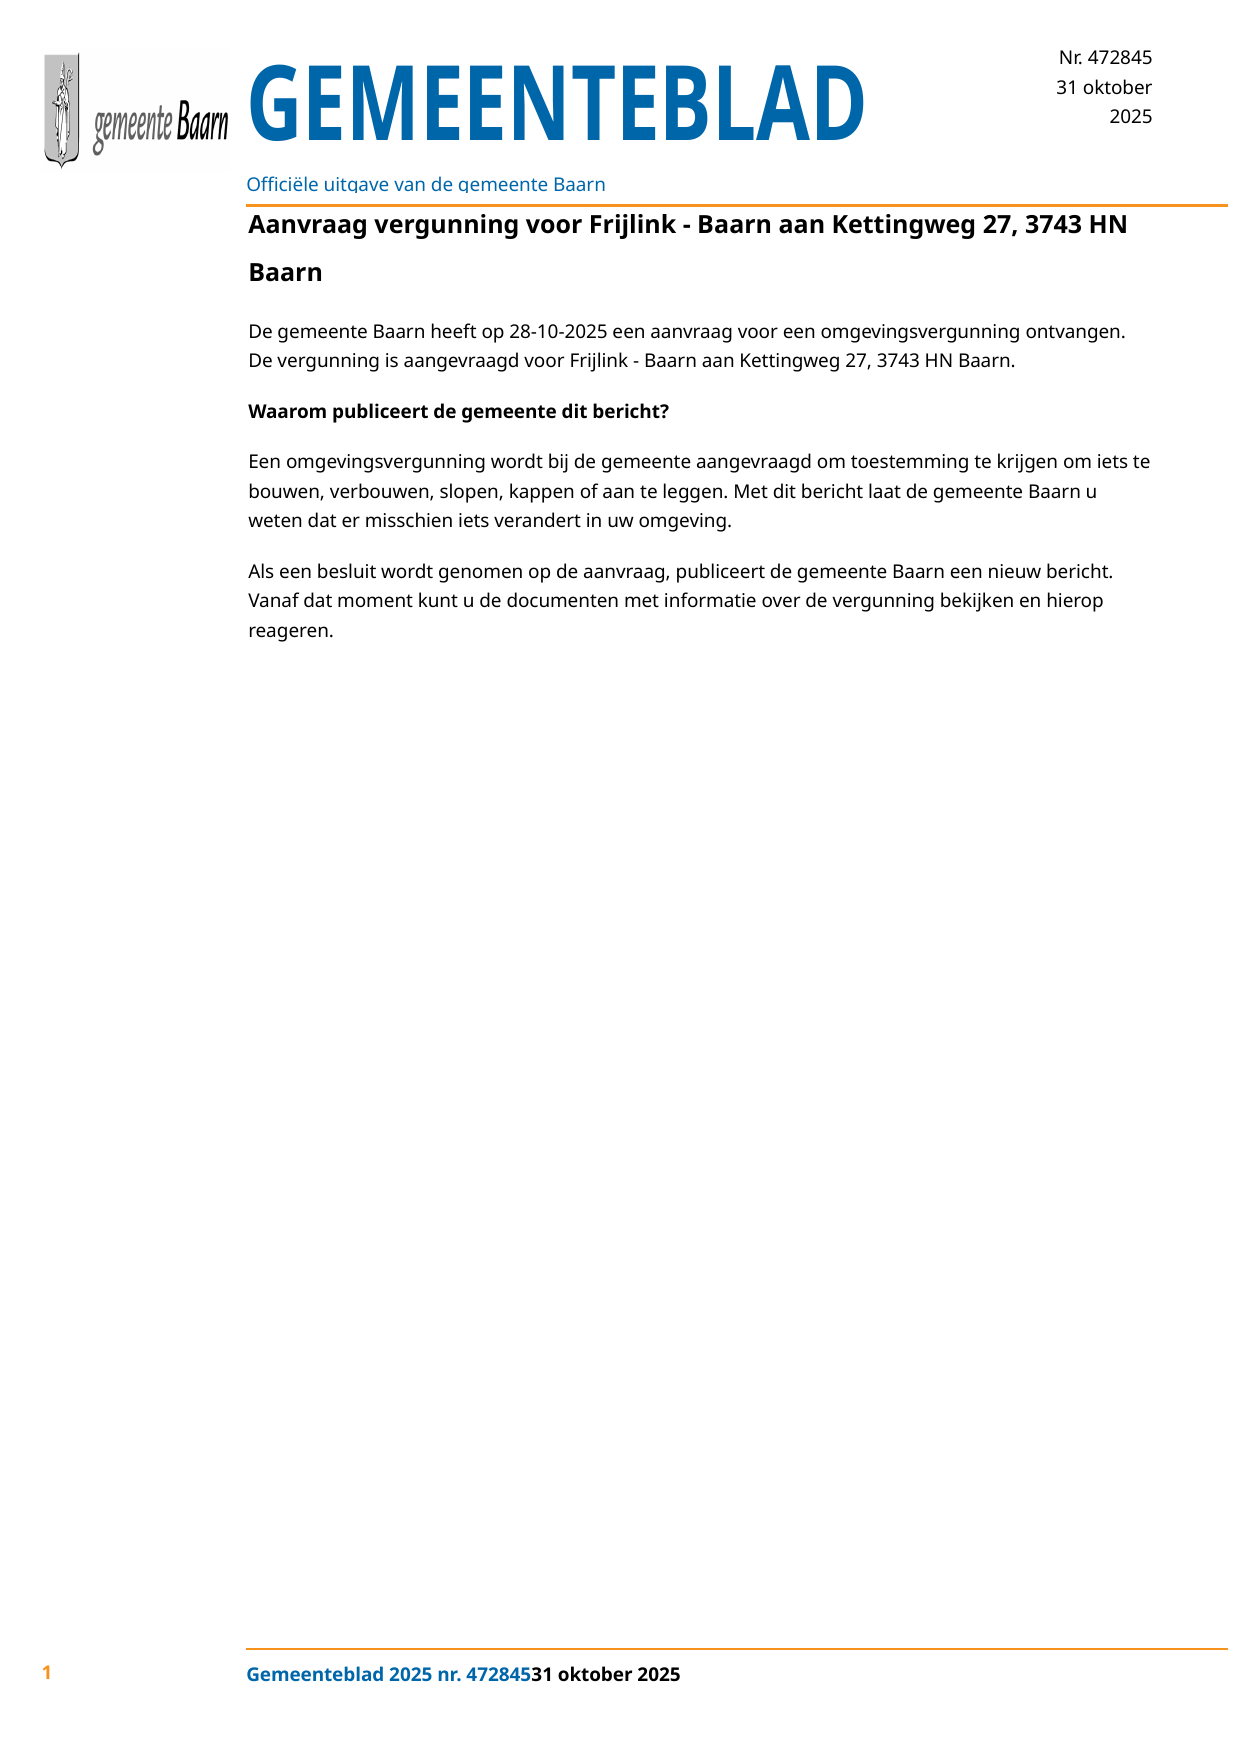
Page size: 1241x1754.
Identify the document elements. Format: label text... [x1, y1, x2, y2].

text Aanvraag vergunning voor Frijlink - Baarn aan Kettingweg 27, 3743 HN Baarn [248, 207, 1152, 288]
text De gemeente Baarn heeft op 28-10-2025 een aanvraag voor een omgevingsvergunning ontvangen. De vergunning is aangevraagd voor Frijlink - Baarn aan Kettingweg 27, 3743 HN Baarn. [248, 318, 1152, 373]
picture [41, 47, 231, 172]
text Een omgevingsvergunning wordt bij de gemeente aangevraagd om toestemming te krijgen om iets te bouwen, verbouwen, slopen, kappen of aan te leggen. Met dit bericht laat de gemeente Baarn u weten dat er misschien iets verandert in uw omgeving. [248, 448, 1152, 533]
text Als een besluit wordt genomen op de aanvraag, publiceert de gemeente Baarn een nieuw bericht. Vanaf dat moment kunt u de documenten met informatie over de vergunning bekijken en hierop reageren. [248, 558, 1152, 643]
text Waarom publiceert de gemeente dit bericht? [248, 398, 1152, 424]
